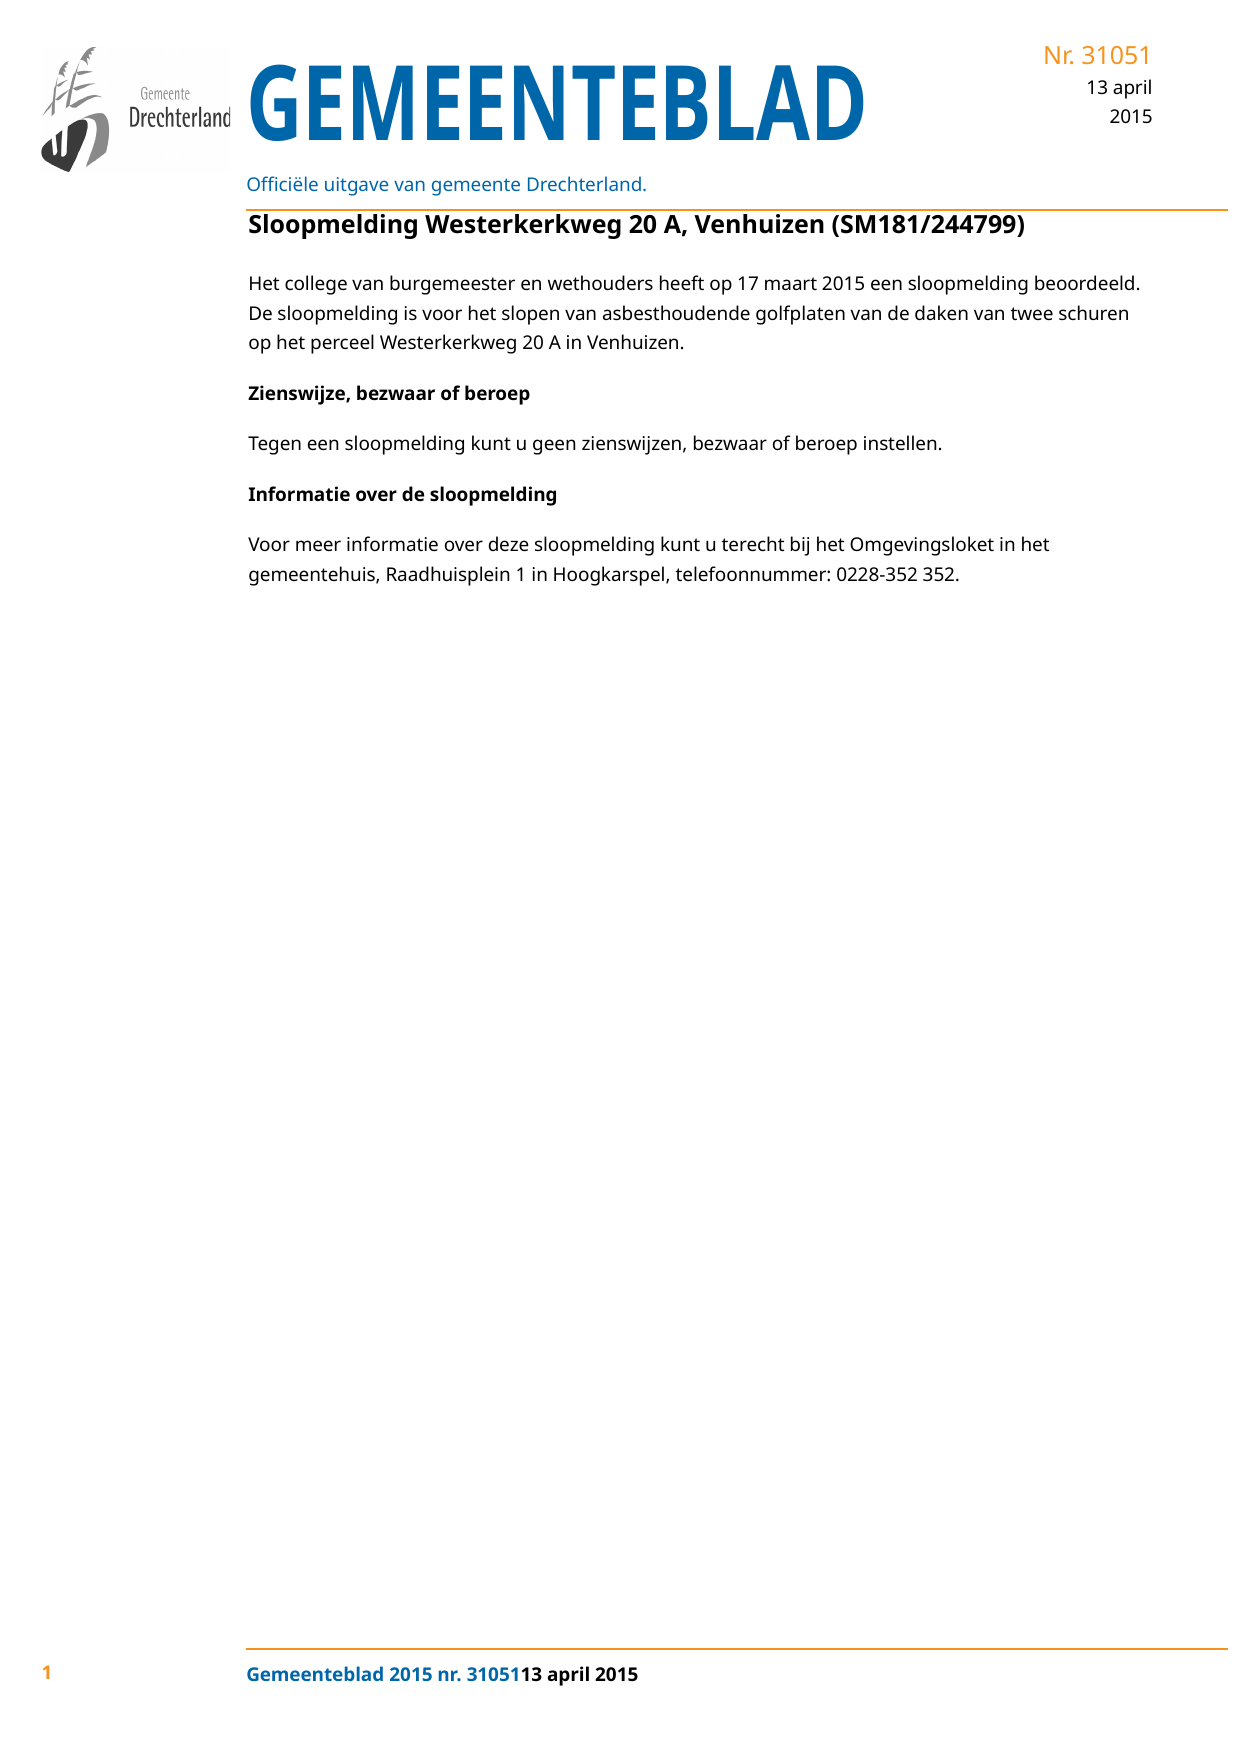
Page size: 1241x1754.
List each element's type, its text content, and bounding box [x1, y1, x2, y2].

text Tegen een sloopmelding kunt u geen zienswijzen, bezwaar of beroep instellen. [248, 430, 1152, 456]
text Voor meer informatie over deze sloopmelding kunt u terecht bij het Omgevingsloket in het gemeentehuis, Raadhuisplein 1 in Hoogkarspel, telefoonnummer: 0228-352 352. [248, 531, 1152, 586]
text Sloopmelding Westerkerkweg 20 A, Venhuizen (SM181/244799) [248, 211, 1152, 241]
text Zienswijze, bezwaar of beroep [248, 380, 1152, 406]
text Informatie over de sloopmelding [248, 481, 1152, 506]
text Het college van burgemeester en wethouders heeft op 17 maart 2015 een sloopmelding beoordeeld. De sloopmelding is voor het slopen van asbesthoudende golfplaten van de daken van twee schuren op het perceel Westerkerkweg 20 A in Venhuizen. [248, 270, 1152, 355]
picture [41, 47, 231, 172]
